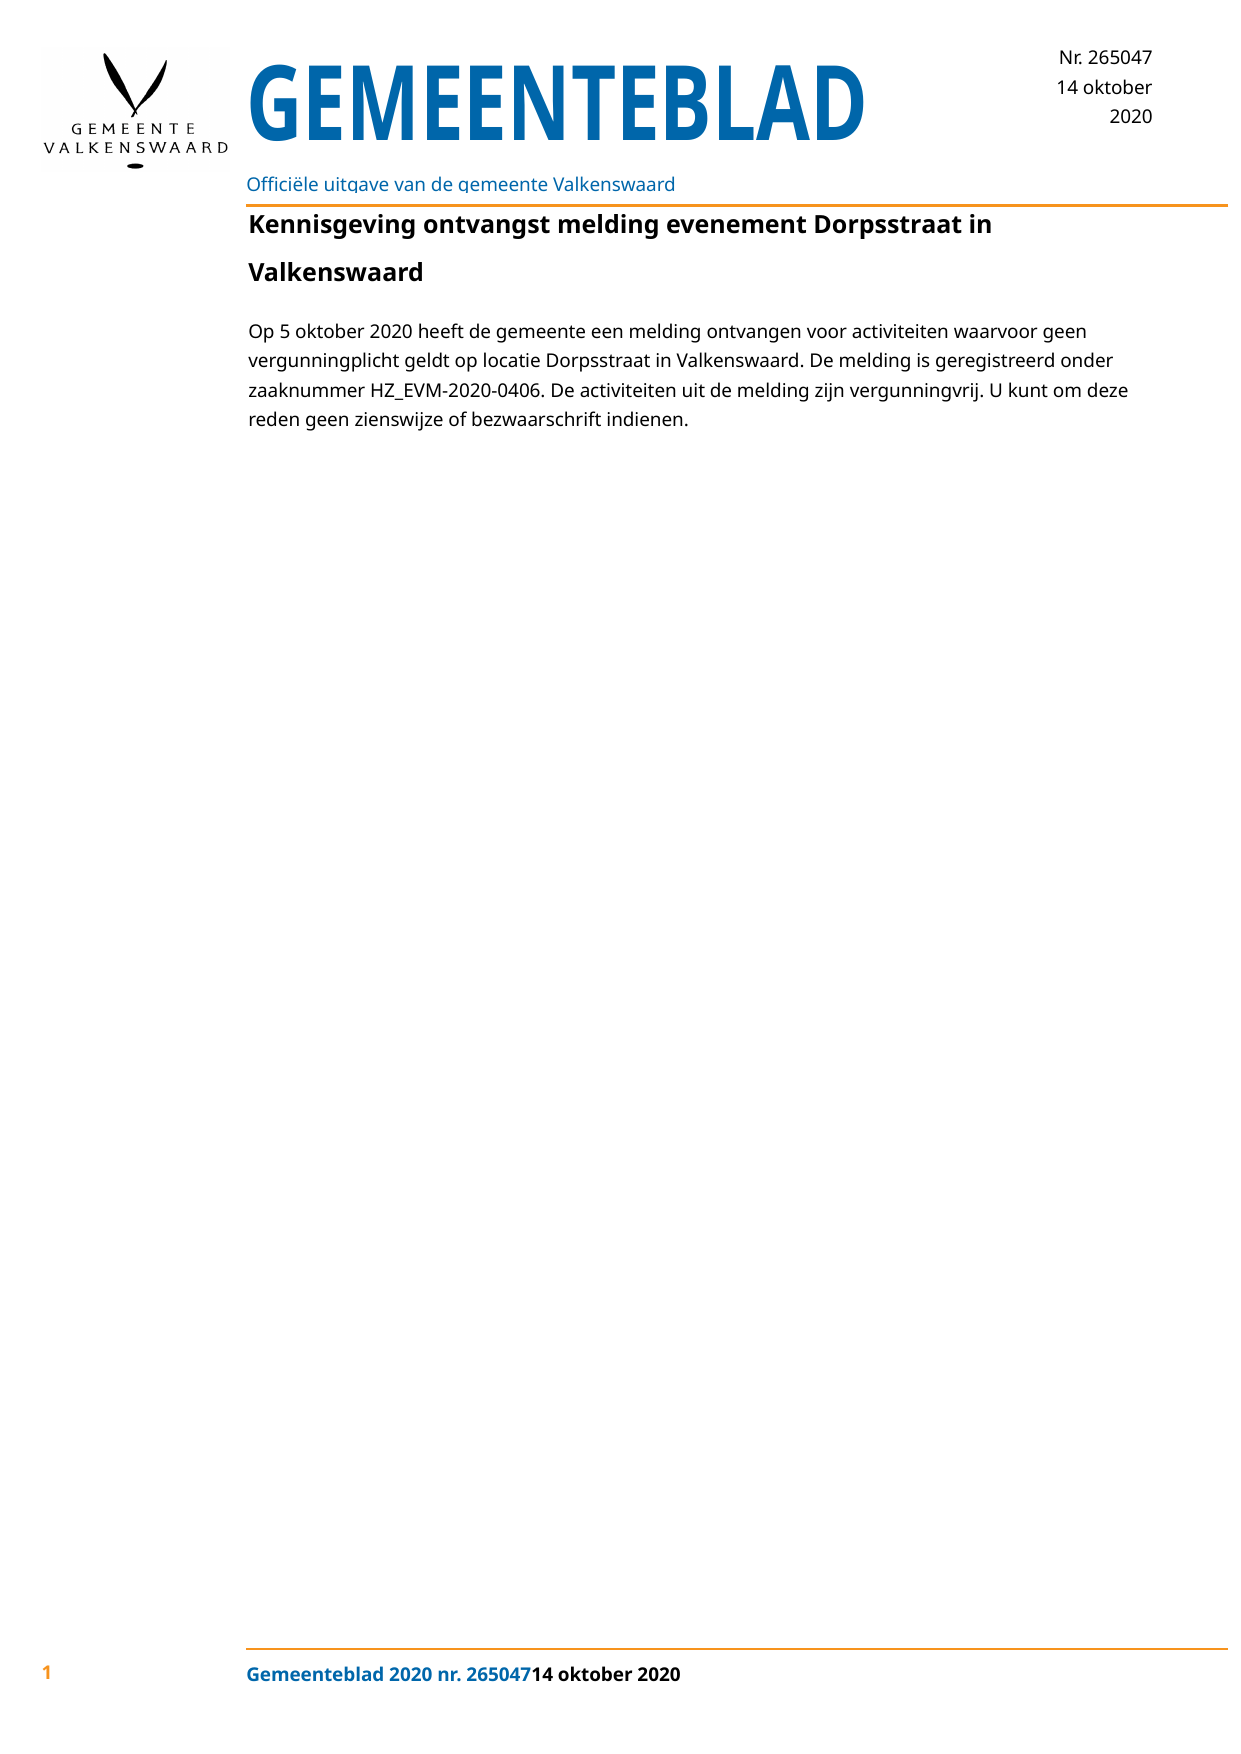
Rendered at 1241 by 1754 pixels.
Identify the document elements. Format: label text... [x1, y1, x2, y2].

picture [41, 47, 231, 172]
text Kennisgeving ontvangst melding evenement Dorpsstraat in Valkenswaard [248, 207, 1152, 288]
text Op 5 oktober 2020 heeft de gemeente een melding ontvangen voor activiteiten waarvoor geen vergunningplicht geldt op locatie Dorpsstraat in Valkenswaard. De melding is geregistreerd onder zaaknummer HZ_EVM-2020-0406. De activiteiten uit de melding zijn vergunningvrij. U kunt om deze reden geen zienswijze of bezwaarschrift indienen. [248, 318, 1152, 432]
